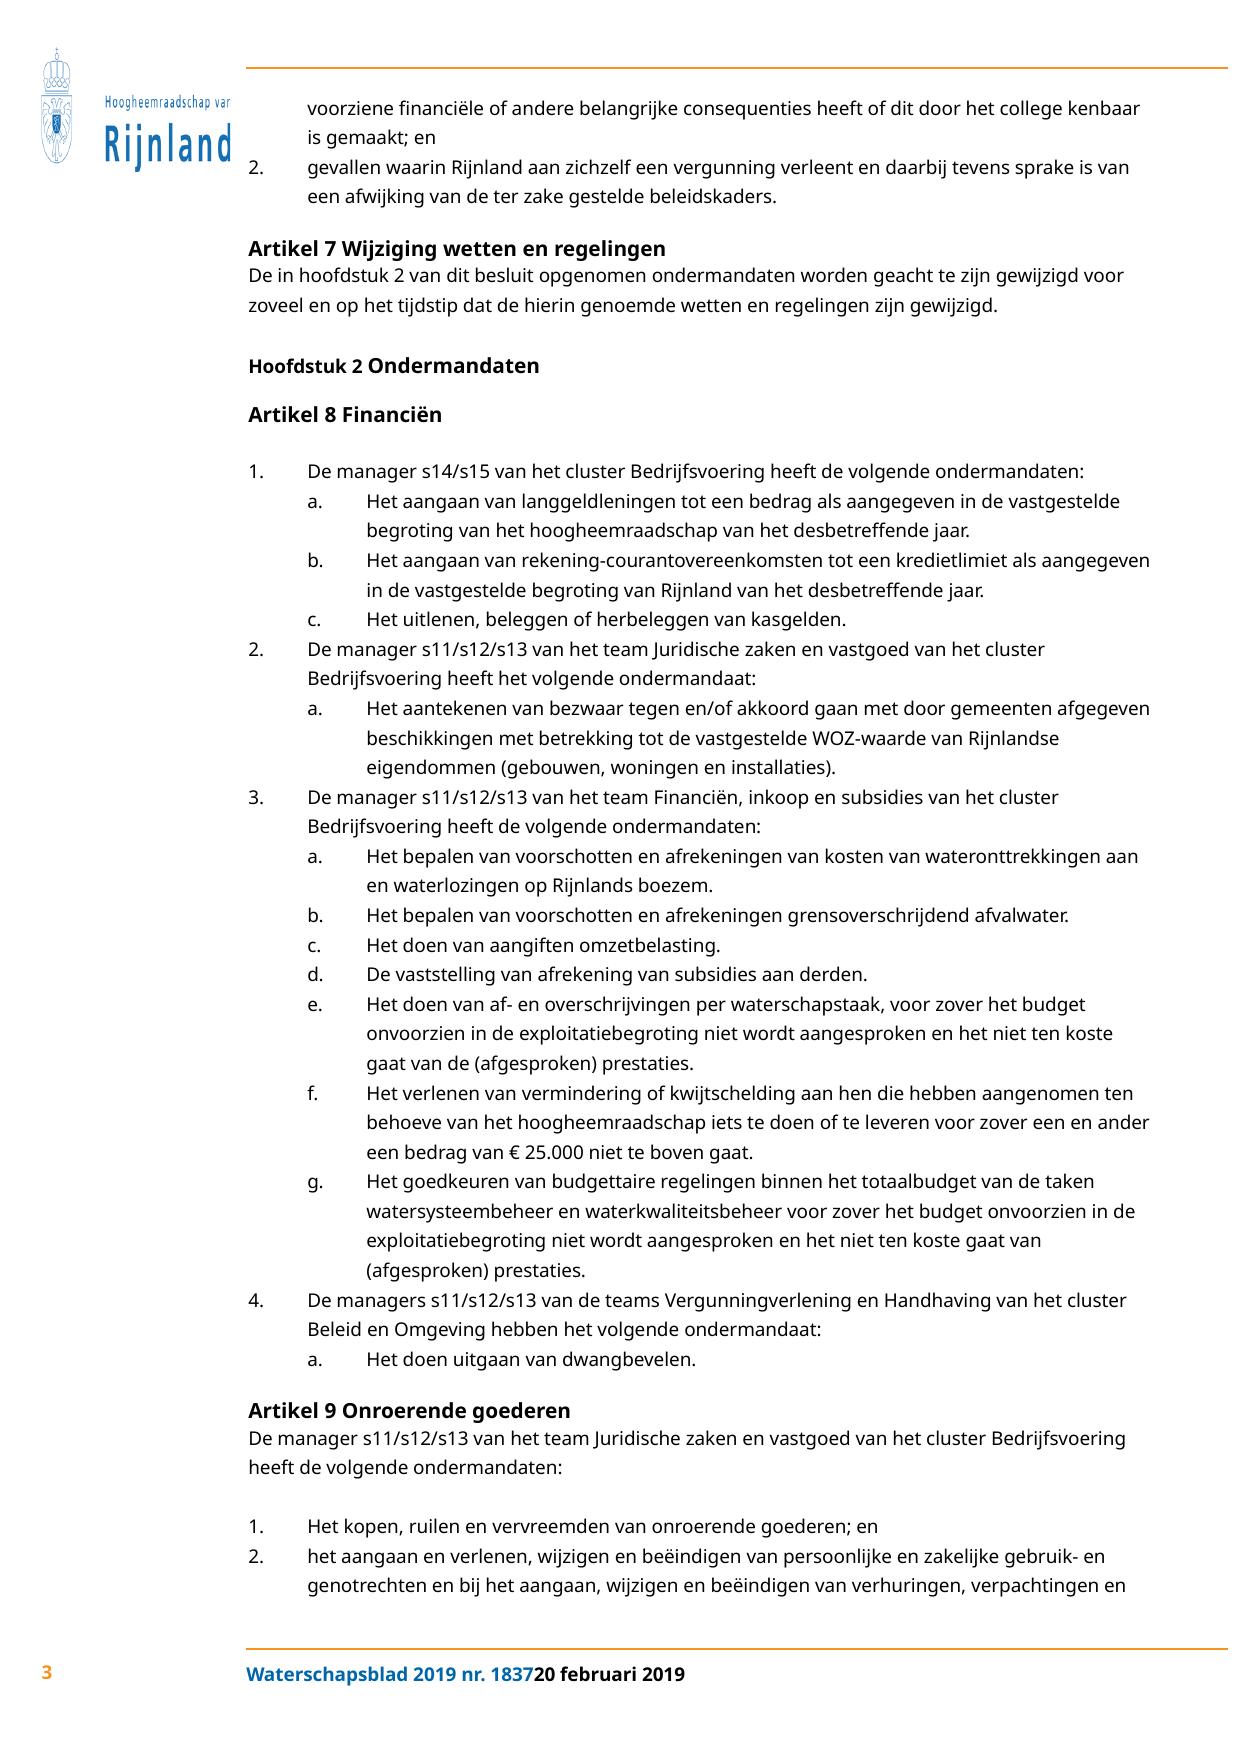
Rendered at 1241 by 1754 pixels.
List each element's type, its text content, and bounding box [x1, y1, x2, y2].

list gevallen waarin Rijnland aan zichzelf een vergunning verleent en daarbij tevens sprake is van een afwijking van de ter zake gestelde beleidskaders. [248, 154, 1152, 209]
list Het aantekenen van bezwaar tegen en/of akkoord gaan met door gemeenten afgegeven beschikkingen met betrekking tot de vastgestelde WOZ-waarde van Rijnlandse eigendommen (gebouwen, woningen en installaties). [307, 695, 1152, 780]
text Artikel 8 Financiën [248, 400, 1152, 429]
list De manager s11/s12/s13 van het team Financiën, inkoop en subsidies van het cluster Bedrijfsvoering heeft de volgende ondermandaten: [248, 784, 1152, 839]
list Het aangaan van rekening-courantovereenkomsten tot een kredietlimiet als aangegeven in de vastgestelde begroting van Rijnland van het desbetreffende jaar. [307, 547, 1152, 602]
list Het bepalen van voorschotten en afrekeningen van kosten van wateronttrekkingen aan en waterlozingen op Rijnlands boezem. [307, 843, 1152, 898]
list De manager s14/s15 van het cluster Bedrijfsvoering heeft de volgende ondermandaten: [248, 458, 1152, 484]
list Het doen van aangiften omzetbelasting. [307, 932, 1152, 957]
list Het verlenen van vermindering of kwijtschelding aan hen die hebben aangenomen ten behoeve van het hoogheemraadschap iets te doen of te leveren voor zover een en ander een bedrag van € 25.000 niet te boven gaat. [307, 1080, 1152, 1164]
list Het doen uitgaan van dwangbevelen. [307, 1346, 1152, 1372]
text Hoofdstuk 2 Ondermandaten [248, 351, 1152, 379]
list het aangaan en verlenen, wijzigen en beëindigen van persoonlijke en zakelijke gebruik- en genotrechten en bij het aangaan, wijzigen en beëindigen van verhuringen, verpachtingen en [248, 1543, 1152, 1598]
list Het uitlenen, beleggen of herbeleggen van kasgelden. [307, 606, 1152, 632]
list voorziene financiële of andere belangrijke consequenties heeft of dit door het college kenbaar is gemaakt; en [248, 95, 1152, 150]
list De manager s11/s12/s13 van het team Juridische zaken en vastgoed van het cluster Bedrijfsvoering heeft het volgende ondermandaat: [248, 636, 1152, 691]
list Het kopen, ruilen en vervreemden van onroerende goederen; en [248, 1513, 1152, 1539]
list Het doen van af- en overschrijvingen per waterschapstaak, voor zover het budget onvoorzien in de exploitatiebegroting niet wordt aangesproken en het niet ten koste gaat van de (afgesproken) prestaties. [307, 991, 1152, 1076]
text De manager s11/s12/s13 van het team Juridische zaken en vastgoed van het cluster Bedrijfsvoering heeft de volgende ondermandaten: [248, 1425, 1152, 1480]
picture [41, 47, 231, 172]
list Het aangaan van langgeldleningen tot een bedrag als aangegeven in de vastgestelde begroting van het hoogheemraadschap van het desbetreffende jaar. [307, 488, 1152, 543]
list Het goedkeuren van budgettaire regelingen binnen het totaalbudget van de taken watersysteembeheer en waterkwaliteitsbeheer voor zover het budget onvoorzien in de exploitatie­begroting niet wordt aangesproken en het niet ten koste gaat van (afgesproken) prestaties. [307, 1168, 1152, 1283]
text Artikel 9 Onroerende goederen [248, 1396, 1152, 1425]
text De in hoofdstuk 2 van dit besluit opgenomen ondermandaten worden geacht te zijn gewijzigd voor zoveel en op het tijdstip dat de hierin genoemde wetten en regelingen zijn gewijzigd. [248, 262, 1152, 318]
list De managers s11/s12/s13 van de teams Vergunningverlening en Handhaving van het cluster Beleid en Omgeving hebben het volgende ondermandaat: [248, 1287, 1152, 1342]
list Het bepalen van voorschotten en afrekeningen grensoverschrijdend afvalwater. [307, 902, 1152, 928]
list De vaststelling van afrekening van subsidies aan derden. [307, 961, 1152, 987]
text Artikel 7 Wijziging wetten en regelingen [248, 234, 1152, 262]
